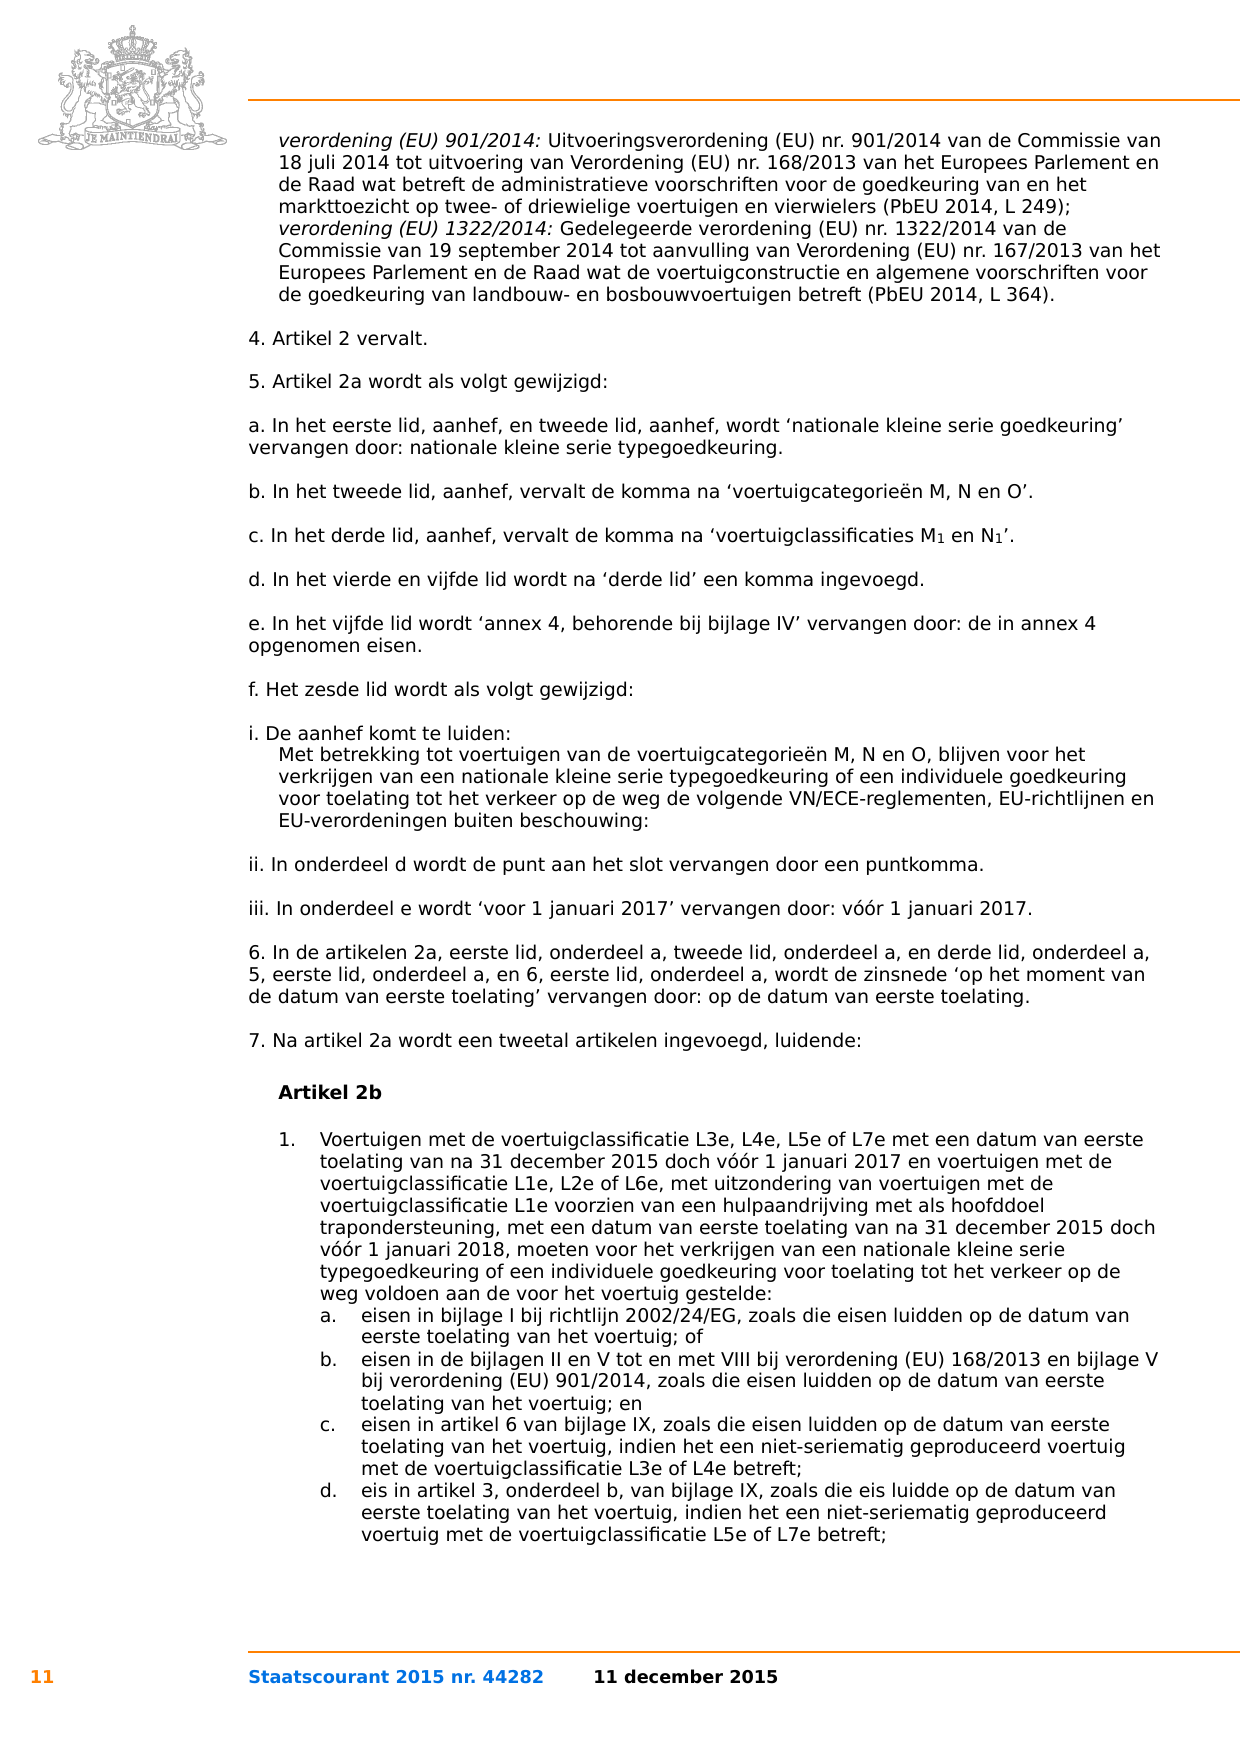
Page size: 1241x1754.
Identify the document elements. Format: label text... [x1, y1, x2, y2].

text iii. In onderdeel e wordt ‘voor 1 januari 2017’ vervangen door: vóór 1 januari 2017. [248, 898, 1163, 920]
text Met betrekking tot voertuigen van de voertuigcategorieën M, N en O, blijven voor het verkrijgen van een nationale kleine serie typegoedkeuring of een individuele goedkeuring voor toelating tot het verkeer op de weg de volgende VN/ECE-reglementen, EU-richtlijnen en EU-verordeningen buiten beschouwing: [278, 744, 1163, 832]
text ii. In onderdeel d wordt de punt aan het slot vervangen door een puntkomma. [248, 854, 1163, 876]
picture [38, 25, 227, 150]
text verordening (EU) 1322/2014: Gedelegeerde verordening (EU) nr. 1322/2014 van de Commissie van 19 september 2014 tot aanvulling van Verordening (EU) nr. 167/2013 van het Europees Parlement en de Raad wat de voertuigconstructie en algemene voorschriften voor de goedkeuring van landbouw- en bosbouwvoertuigen betreft (PbEU 2014, L 364). [278, 218, 1163, 306]
text e. In het vijfde lid wordt ‘annex 4, behorende bij bijlage IV’ vervangen door: de in annex 4 opgenomen eisen. [248, 613, 1163, 657]
text 4. Artikel 2 vervalt. [248, 328, 1163, 349]
subtitle Artikel 2b [278, 1082, 1163, 1104]
text a. In het eerste lid, aanhef, en tweede lid, aanhef, wordt ‘nationale kleine serie goedkeuring’ vervangen door: nationale kleine serie typegoedkeuring. [248, 415, 1163, 459]
text 6. In de artikelen 2a, eerste lid, onderdeel a, tweede lid, onderdeel a, en derde lid, onderdeel a, 5, eerste lid, onderdeel a, en 6, eerste lid, onderdeel a, wordt de zinsnede ‘op het moment van de datum van eerste toelating’ vervangen door: op de datum van eerste toelating. [248, 942, 1163, 1008]
text 5. Artikel 2a wordt als volgt gewijzigd: [248, 371, 1163, 393]
text c. In het derde lid, aanhef, vervalt de komma na ‘voertuigclassificaties M1 en N1’. [248, 525, 1163, 547]
text 7. Na artikel 2a wordt een tweetal artikelen ingevoegd, luidende: [248, 1030, 1163, 1052]
text c. eisen in artikel 6 van bijlage IX, zoals die eisen luidden op de datum van eerste toelating van het voertuig, indien het een niet-seriematig geproduceerd voertuig met de voertuigclassificatie L3e of L4e betreft; [319, 1414, 1163, 1480]
text 1. Voertuigen met de voertuigclassificatie L3e, L4e, L5e of L7e met een datum van eerste toelating van na 31 december 2015 doch vóór 1 januari 2017 en voertuigen met de voertuigclassificatie L1e, L2e of L6e, met uitzondering van voertuigen met de voertuigclassificatie L1e voorzien van een hulpaandrijving met als hoofddoel trapondersteuning, met een datum van eerste toelating van na 31 december 2015 doch vóór 1 januari 2018, moeten voor het verkrijgen van een nationale kleine serie typegoedkeuring of een individuele goedkeuring voor toelating tot het verkeer op de weg voldoen aan de voor het voertuig gestelde: [278, 1129, 1163, 1304]
text d. eis in artikel 3, onderdeel b, van bijlage IX, zoals die eis luidde op de datum van eerste toelating van het voertuig, indien het een niet-seriematig geproduceerd voertuig met de voertuigclassificatie L5e of L7e betreft; [319, 1480, 1163, 1546]
text i. De aanhef komt te luiden: [248, 722, 1163, 744]
text verordening (EU) 901/2014: Uitvoeringsverordening (EU) nr. 901/2014 van de Commissie van 18 juli 2014 tot uitvoering van Verordening (EU) nr. 168/2013 van het Europees Parlement en de Raad wat betreft de administratieve voorschriften voor de goedkeuring van en het markttoezicht op twee- of driewielige voertuigen en vierwielers (PbEU 2014, L 249); [278, 130, 1163, 218]
text a. eisen in bijlage I bij richtlijn 2002/24/EG, zoals die eisen luidden op de datum van eerste toelating van het voertuig; of [319, 1304, 1163, 1348]
text b. In het tweede lid, aanhef, vervalt de komma na ‘voertuigcategorieën M, N en O’. [248, 481, 1163, 503]
text d. In het vierde en vijfde lid wordt na ‘derde lid’ een komma ingevoegd. [248, 569, 1163, 591]
text f. Het zesde lid wordt als volgt gewijzigd: [248, 678, 1163, 701]
text b. eisen in de bijlagen II en V tot en met VIII bij verordening (EU) 168/2013 en bijlage V bij verordening (EU) 901/2014, zoals die eisen luidden op de datum van eerste toelating van het voertuig; en [319, 1348, 1163, 1414]
